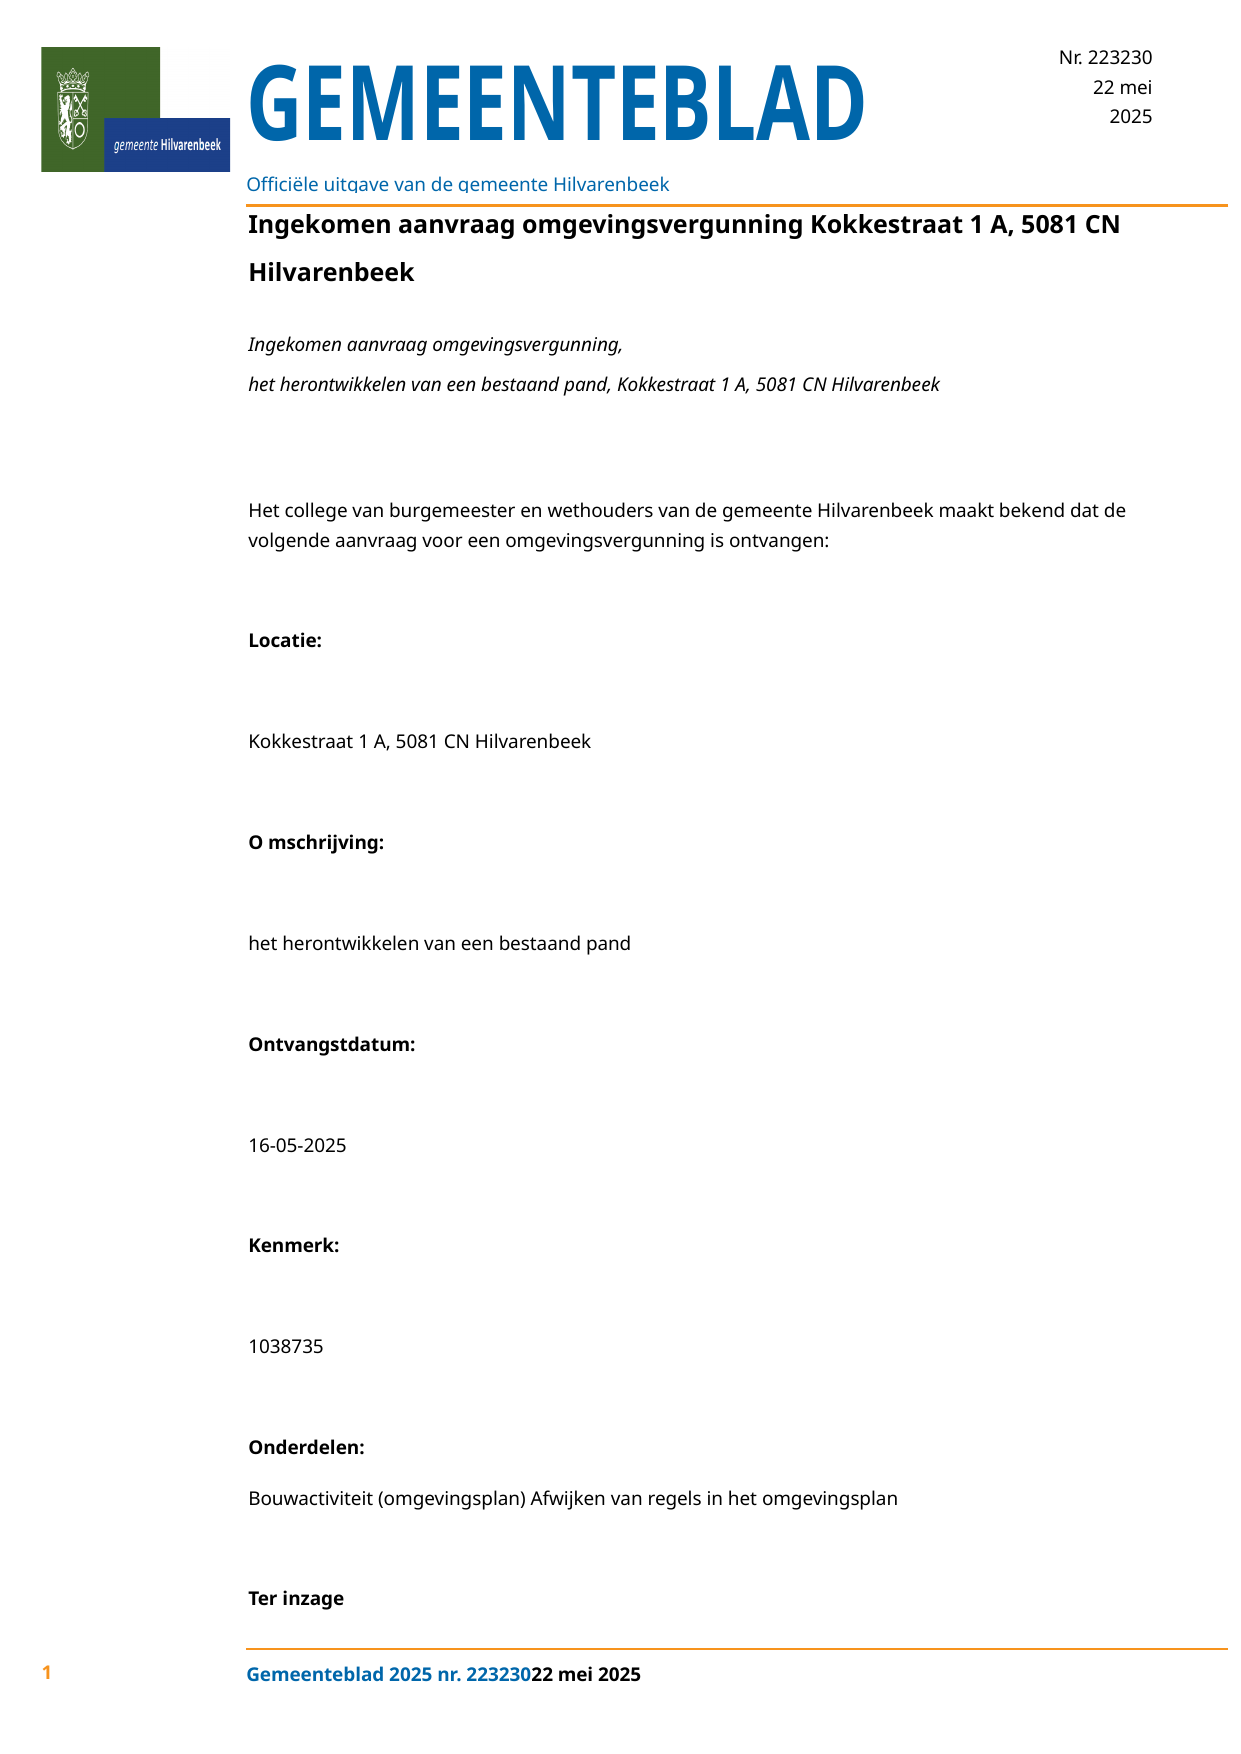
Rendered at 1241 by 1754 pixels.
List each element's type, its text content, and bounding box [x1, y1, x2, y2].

text O mschrijving: [248, 829, 1152, 855]
text Ter inzage [248, 1586, 1152, 1611]
text Ontvangstdatum: [248, 1031, 1152, 1057]
text het herontwikkelen van een bestaand pand [248, 930, 1152, 956]
text Het college van burgemeester en wethouders van de gemeente Hilvarenbeek maakt bekend dat de volgende aanvraag voor een omgevingsvergunning is ontvangen: [248, 497, 1152, 553]
text het herontwikkelen van een bestaand pand, Kokkestraat 1 A, 5081 CN Hilvarenbeek [248, 371, 1152, 396]
text 16-05-2025 [248, 1132, 1152, 1158]
text Ingekomen aanvraag omgevingsvergunning Kokkestraat 1 A, 5081 CN Hilvarenbeek [248, 207, 1152, 288]
text 1038735 [248, 1333, 1152, 1359]
picture [41, 47, 231, 172]
text Bouwactiviteit (omgevingsplan) Afwijken van regels in het omgevingsplan [248, 1485, 1152, 1511]
text Kokkestraat 1 A, 5081 CN Hilvarenbeek [248, 728, 1152, 754]
text Ingekomen aanvraag omgevingsvergunning, [248, 331, 1152, 357]
text Onderdelen: [248, 1434, 1152, 1460]
text Locatie: [248, 628, 1152, 653]
text Kenmerk: [248, 1233, 1152, 1258]
